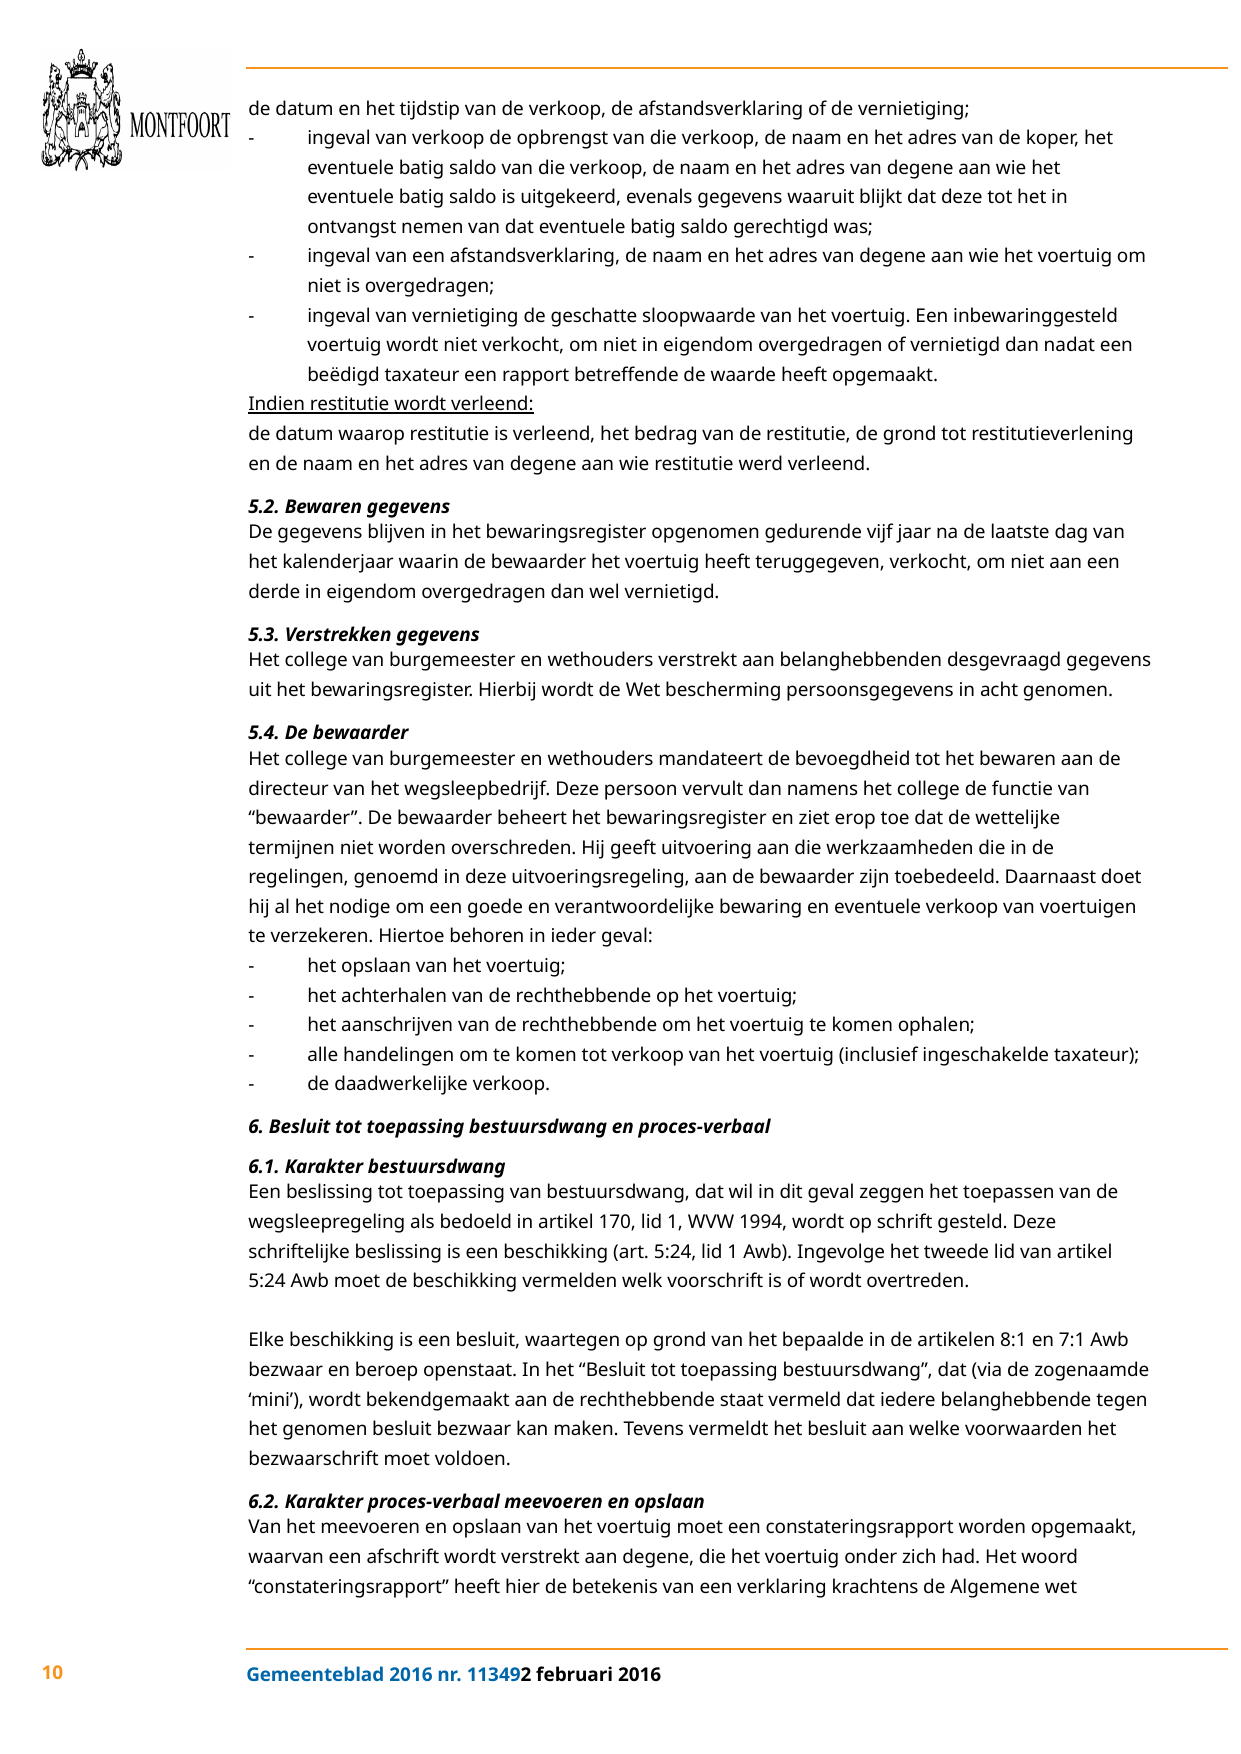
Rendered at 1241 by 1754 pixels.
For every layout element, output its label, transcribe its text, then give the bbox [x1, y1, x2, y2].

list ingeval van verkoop de opbrengst van die verkoop, de naam en het adres van de koper, het eventuele batig saldo van die verkoop, de naam en het adres van degene aan wie het eventuele batig saldo is uitgekeerd, evenals gegevens waaruit blijkt dat deze tot het in ontvangst nemen van dat eventuele batig saldo gerechtigd was; [248, 124, 1152, 239]
list de daadwerkelijke verkoop. [248, 1071, 1152, 1096]
text Het college van burgemeester en wethouders verstrekt aan belanghebbenden desgevraagd gegevens uit het bewaringsregister. Hierbij wordt de Wet bescherming persoonsgegevens in acht genomen. [248, 647, 1152, 702]
list ingeval van een afstandsverklaring, de naam en het adres van degene aan wie het voertuig om niet is overgedragen; [248, 243, 1152, 298]
text Indien restitutie wordt verleend: [248, 391, 1152, 416]
text 6.1. Karakter bestuursdwang [248, 1153, 1152, 1179]
list het achterhalen van de rechthebbende op het voertuig; [248, 982, 1152, 1007]
text Een beslissing tot toepassing van bestuursdwang, dat wil in dit geval zeggen het toepassen van de wegsleepregeling als bedoeld in artikel 170, lid 1, WVW 1994, wordt op schrift gesteld. Deze schriftelijke beslissing is een beschikking (art. 5:24, lid 1 Awb). Ingevolge het tweede lid van artikel 5:24 Awb moet de beschikking vermelden welk voorschrift is of wordt overtreden. [248, 1179, 1152, 1293]
list alle handelingen om te komen tot verkoop van het voertuig (inclusief ingeschakelde taxateur); [248, 1041, 1152, 1067]
list ingeval van vernietiging de geschatte sloopwaarde van het voertuig. Een inbewaringgesteld voertuig wordt niet verkocht, om niet in eigendom overgedragen of vernietigd dan nadat een beëdigd taxateur een rapport betreffende de waarde heeft opgemaakt. [248, 302, 1152, 387]
text 5.2. Bewaren gegevens [248, 493, 1152, 519]
text 6.2. Karakter proces-verbaal meevoeren en opslaan [248, 1488, 1152, 1514]
text De gegevens blijven in het bewaringsregister opgenomen gedurende vijf jaar na de laatste dag van het kalenderjaar waarin de bewaarder het voertuig heeft teruggegeven, verkocht, om niet aan een derde in eigendom overgedragen dan wel vernietigd. [248, 519, 1152, 603]
text Van het meevoeren en opslaan van het voertuig moet een constateringsrapport worden opgemaakt, waarvan een afschrift wordt verstrekt aan degene, die het voertuig onder zich had. Het woord “constateringsrapport” heeft hier de betekenis van een verklaring krachtens de Algemene wet [248, 1514, 1152, 1599]
text Het college van burgemeester en wethouders mandateert de bevoegdheid tot het bewaren aan de directeur van het wegsleepbedrijf. Deze persoon vervult dan namens het college de functie van “bewaarder”. De bewaarder beheert het bewaringsregister en ziet erop toe dat de wettelijke termijnen niet worden overschreden. Hij geeft uitvoering aan die werkzaamheden die in de regelingen, genoemd in deze uitvoeringsregeling, aan de bewaarder zijn toebedeeld. Daarnaast doet hij al het nodige om een goede en verantwoordelijke bewaring en eventuele verkoop van voertuigen te verzekeren. Hiertoe behoren in ieder geval: [248, 745, 1152, 948]
text de datum en het tijdstip van de verkoop, de afstandsverklaring of de vernietiging; [248, 95, 1152, 121]
picture [41, 47, 231, 172]
text 5.4. De bewaarder [248, 719, 1152, 745]
text 5.3. Verstrekken gegevens [248, 621, 1152, 647]
text 6. Besluit tot toepassing bestuursdwang en proces-verbaal [248, 1114, 1152, 1139]
text de datum waarop restitutie is verleend, het bedrag van de restitutie, de grond tot restitutieverlening en de naam en het adres van degene aan wie restitutie werd verleend. [248, 420, 1152, 476]
text Elke beschikking is een besluit, waartegen op grond van het bepaalde in de artikelen 8:1 en 7:1 Awb bezwaar en beroep openstaat. In het “Besluit tot toepassing bestuursdwang”, dat (via de zogenaamde ‘mini’), wordt bekendgemaakt aan de rechthebbende staat vermeld dat iedere belanghebbende tegen het genomen besluit bezwaar kan maken. Tevens vermeldt het besluit aan welke voorwaarden het bezwaarschrift moet voldoen. [248, 1327, 1152, 1471]
list het opslaan van het voertuig; [248, 952, 1152, 978]
list het aanschrijven van de rechthebbende om het voertuig te komen ophalen; [248, 1011, 1152, 1037]
